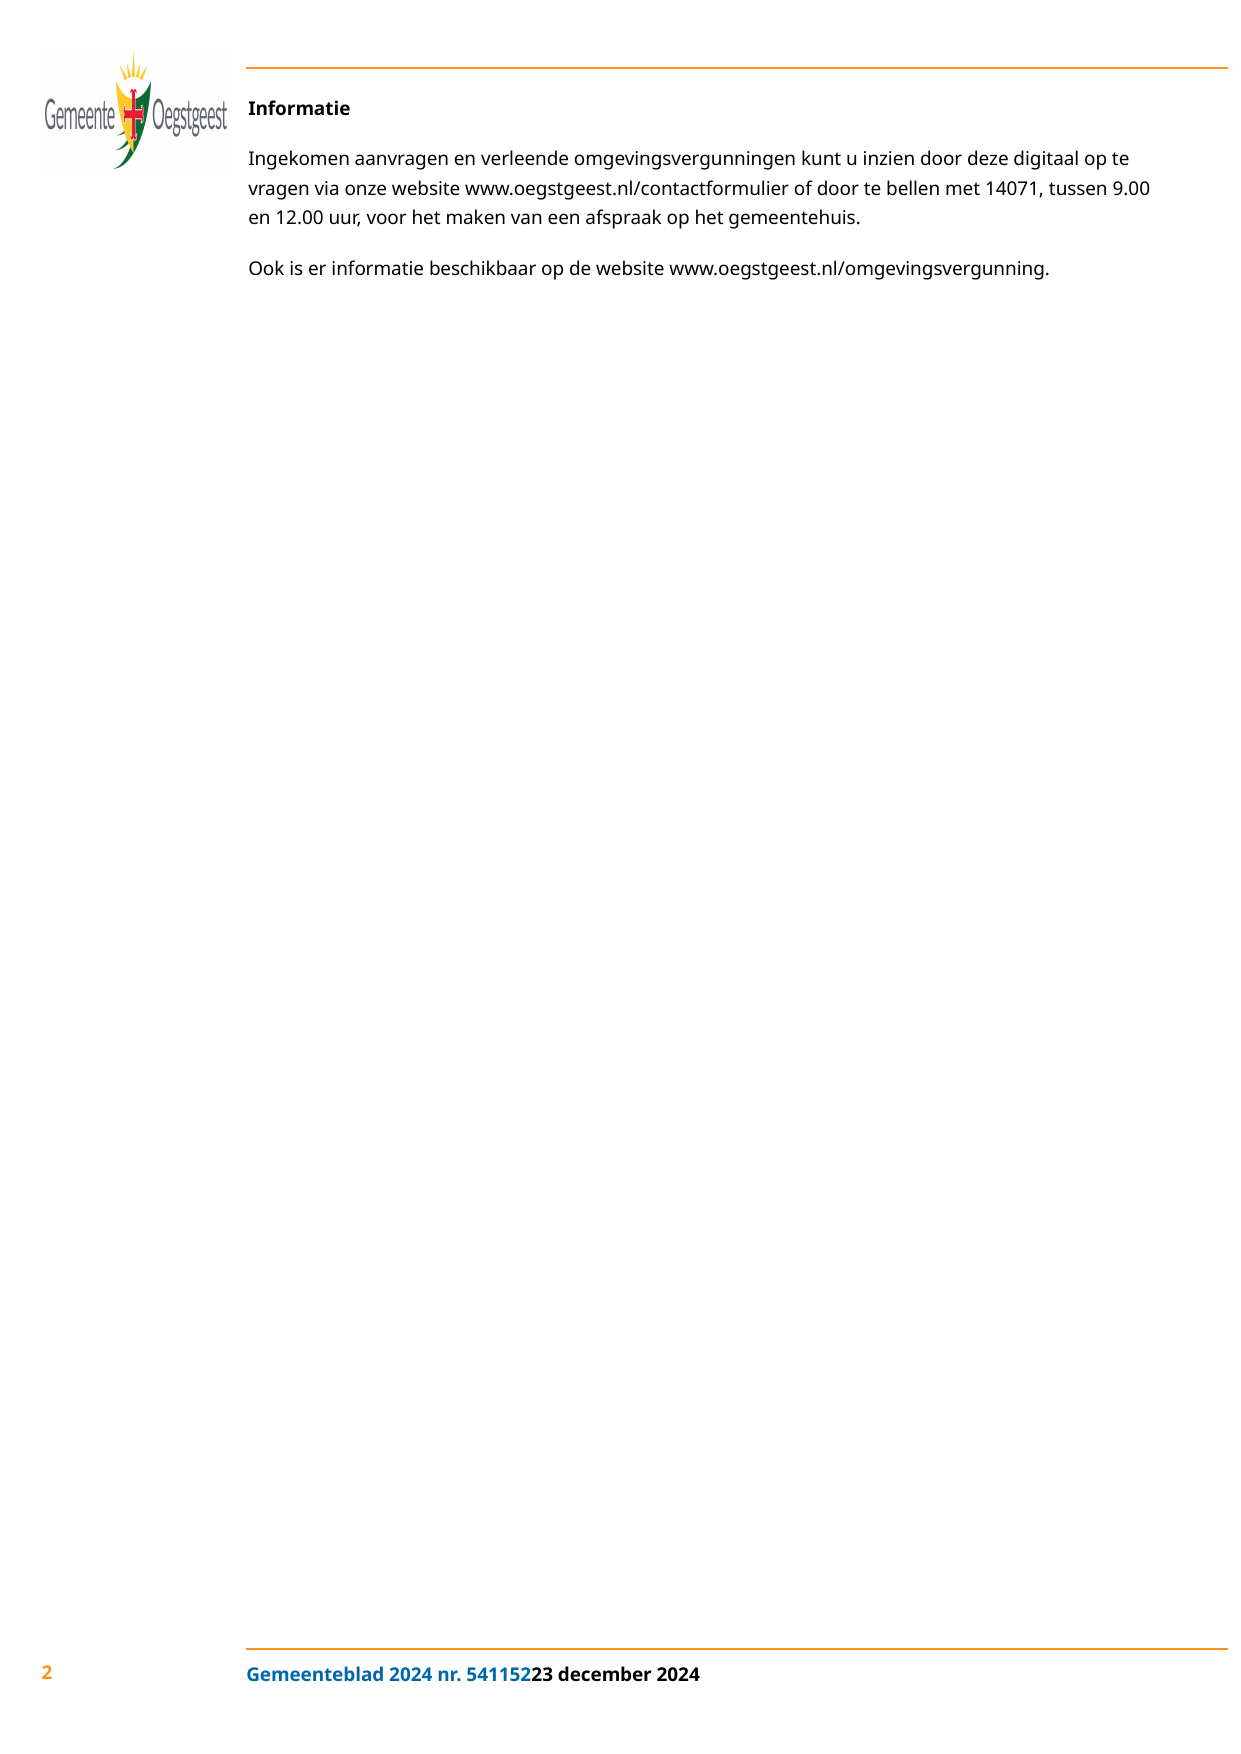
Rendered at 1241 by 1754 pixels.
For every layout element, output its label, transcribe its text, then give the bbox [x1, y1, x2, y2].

text Ook is er informatie beschikbaar op de website www.oegstgeest.nl/omgevingsvergunning. [248, 255, 1152, 281]
picture [41, 47, 231, 172]
text Informatie [248, 95, 1152, 121]
text Ingekomen aanvragen en verleende omgevingsvergunningen kunt u inzien door deze digitaal op te vragen via onze website www.oegstgeest.nl/contactformulier of door te bellen met 14071, tussen 9.00 en 12.00 uur, voor het maken van een afspraak op het gemeentehuis. [248, 145, 1152, 230]
